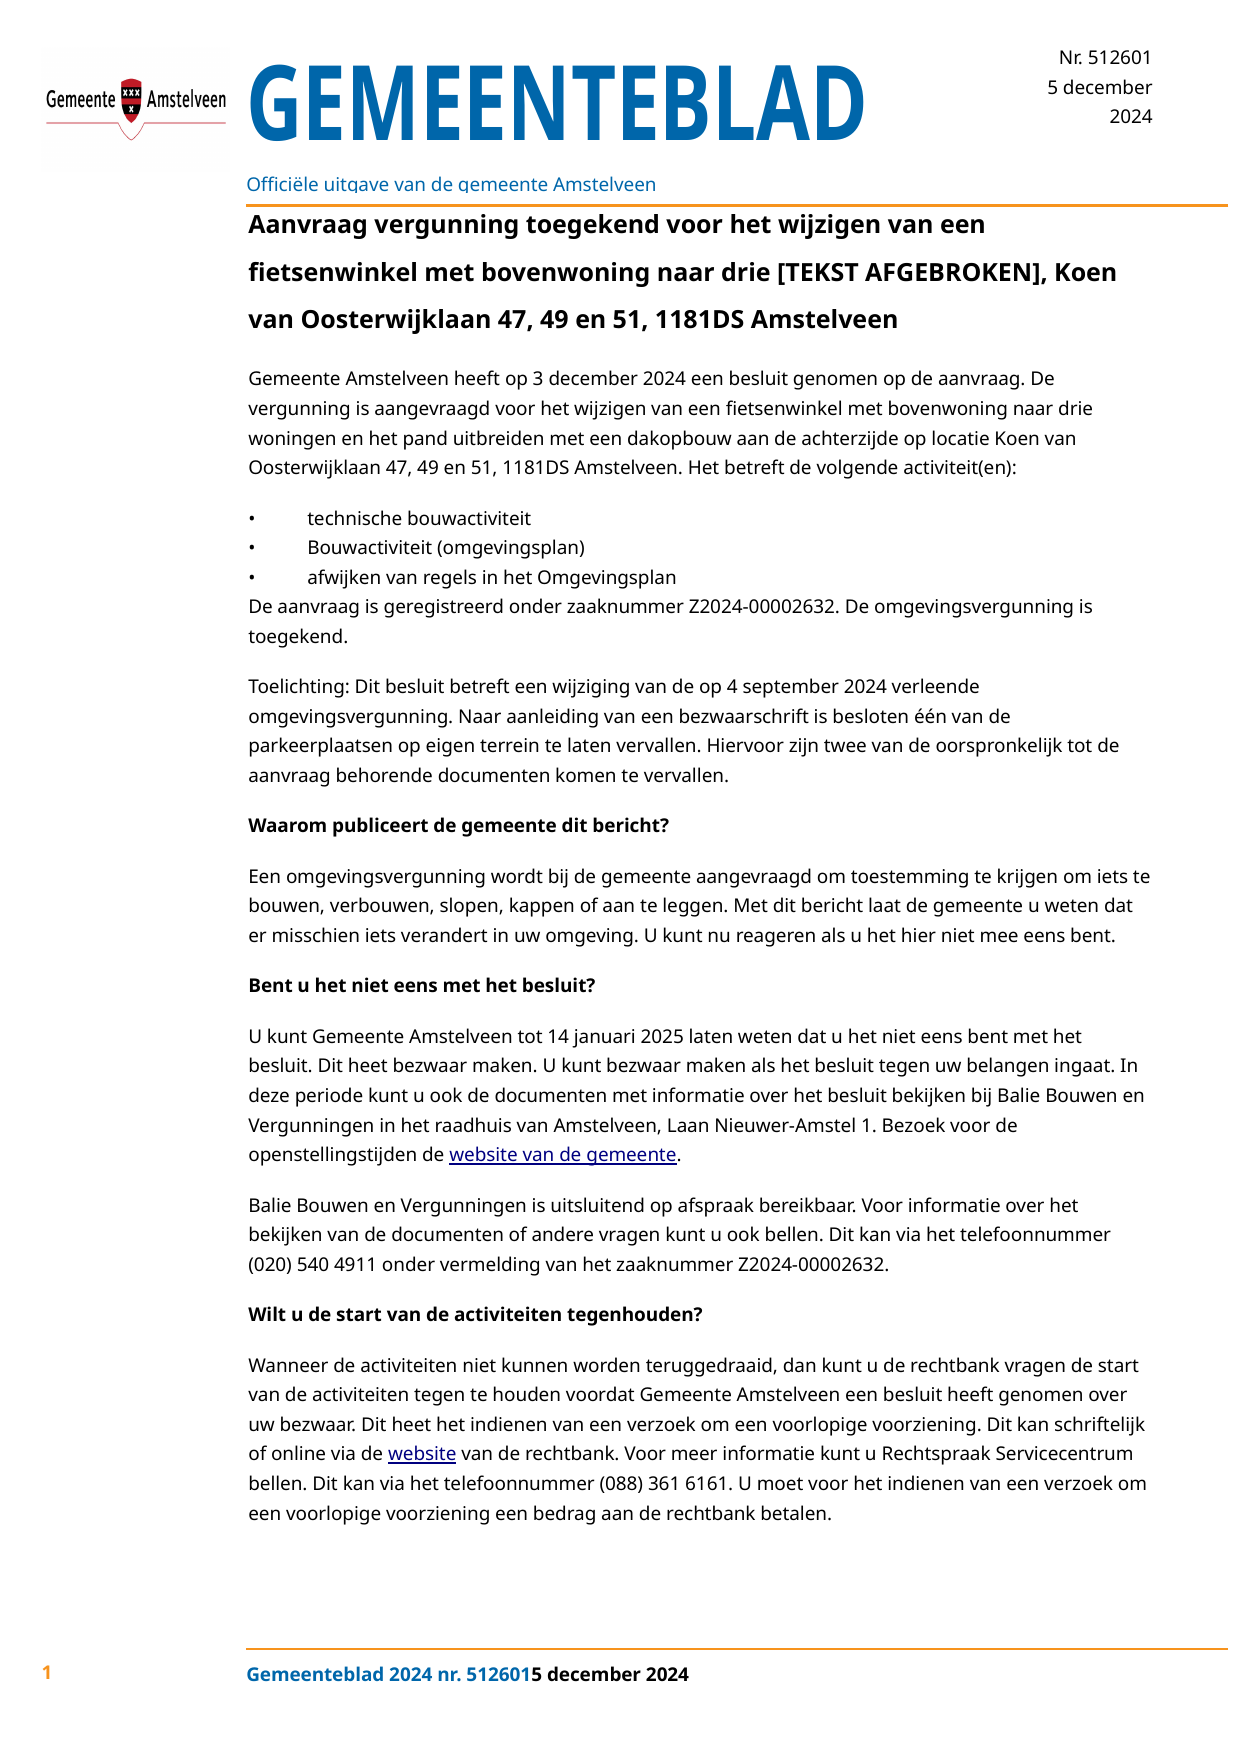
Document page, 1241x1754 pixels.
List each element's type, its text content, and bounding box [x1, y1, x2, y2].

list Bouwactiviteit (omgevingsplan) [248, 534, 1152, 560]
list afwijken van regels in het Omgevingsplan [248, 564, 1152, 589]
text Gemeente Amstelveen heeft op 3 december 2024 een besluit genomen op de aanvraag. De vergunning is aangevraagd voor het wijzigen van een fietsenwinkel met bovenwoning naar drie woningen en het pand uitbreiden met een dakopbouw aan de achterzijde op locatie Koen van Oosterwijklaan 47, 49 en 51, 1181DS Amstelveen. Het betreft de volgende activiteit(en): [248, 366, 1152, 480]
list technische bouwactiviteit [248, 505, 1152, 530]
text U kunt Gemeente Amstelveen tot 14 januari 2025 laten weten dat u het niet eens bent met het besluit. Dit heet bezwaar maken. U kunt bezwaar maken als het besluit tegen uw belangen ingaat. In deze periode kunt u ook de documenten met informatie over het besluit bekijken bij Balie Bouwen en Vergunningen in het raadhuis van Amstelveen, Laan Nieuwer-Amstel 1. Bezoek voor de openstellingstijden de website van de gemeente. [248, 1023, 1152, 1167]
text Wanneer de activiteiten niet kunnen worden teruggedraaid, dan kunt u de rechtbank vragen de start van de activiteiten tegen te houden voordat Gemeente Amstelveen een besluit heeft genomen over uw bezwaar. Dit heet het indienen van een verzoek om een voorlopige voorziening. Dit kan schriftelijk of online via de website van de rechtbank. Voor meer informatie kunt u Rechtspraak Servicecentrum bellen. Dit kan via het telefoonnummer (088) 361 6161. U moet voor het indienen van een verzoek om een voorlopige voorziening een bedrag aan de rechtbank betalen. [248, 1352, 1152, 1525]
text Aanvraag vergunning toegekend voor het wijzigen van een fietsenwinkel met bovenwoning naar drie [TEKST AFGEBROKEN], Koen van Oosterwijklaan 47, 49 en 51, 1181DS Amstelveen [248, 207, 1152, 336]
text Balie Bouwen en Vergunningen is uitsluitend op afspraak bereikbaar. Voor informatie over het bekijken van de documenten of andere vragen kunt u ook bellen. Dit kan via het telefoonnummer (020) 540 4911 onder vermelding van het zaaknummer Z2024-00002632. [248, 1192, 1152, 1277]
text Bent u het niet eens met het besluit? [248, 973, 1152, 998]
text De aanvraag is geregistreerd onder zaaknummer Z2024-00002632. De omgevingsvergunning is toegekend. [248, 593, 1152, 649]
text Wilt u de start van de activiteiten tegenhouden? [248, 1301, 1152, 1327]
text Een omgevingsvergunning wordt bij de gemeente aangevraagd om toestemming te krijgen om iets te bouwen, verbouwen, slopen, kappen of aan te leggen. Met dit bericht laat de gemeente u weten dat er misschien iets verandert in uw omgeving. U kunt nu reageren als u het hier niet mee eens bent. [248, 863, 1152, 948]
text Toelichting: Dit besluit betreft een wijziging van de op 4 september 2024 verleende omgevingsvergunning. Naar aanleiding van een bezwaarschrift is besloten één van de parkeerplaatsen op eigen terrein te laten vervallen. Hiervoor zijn twee van de oorspronkelijk tot de aanvraag behorende documenten komen te vervallen. [248, 673, 1152, 788]
picture [41, 47, 231, 172]
text Waarom publiceert de gemeente dit bericht? [248, 813, 1152, 838]
